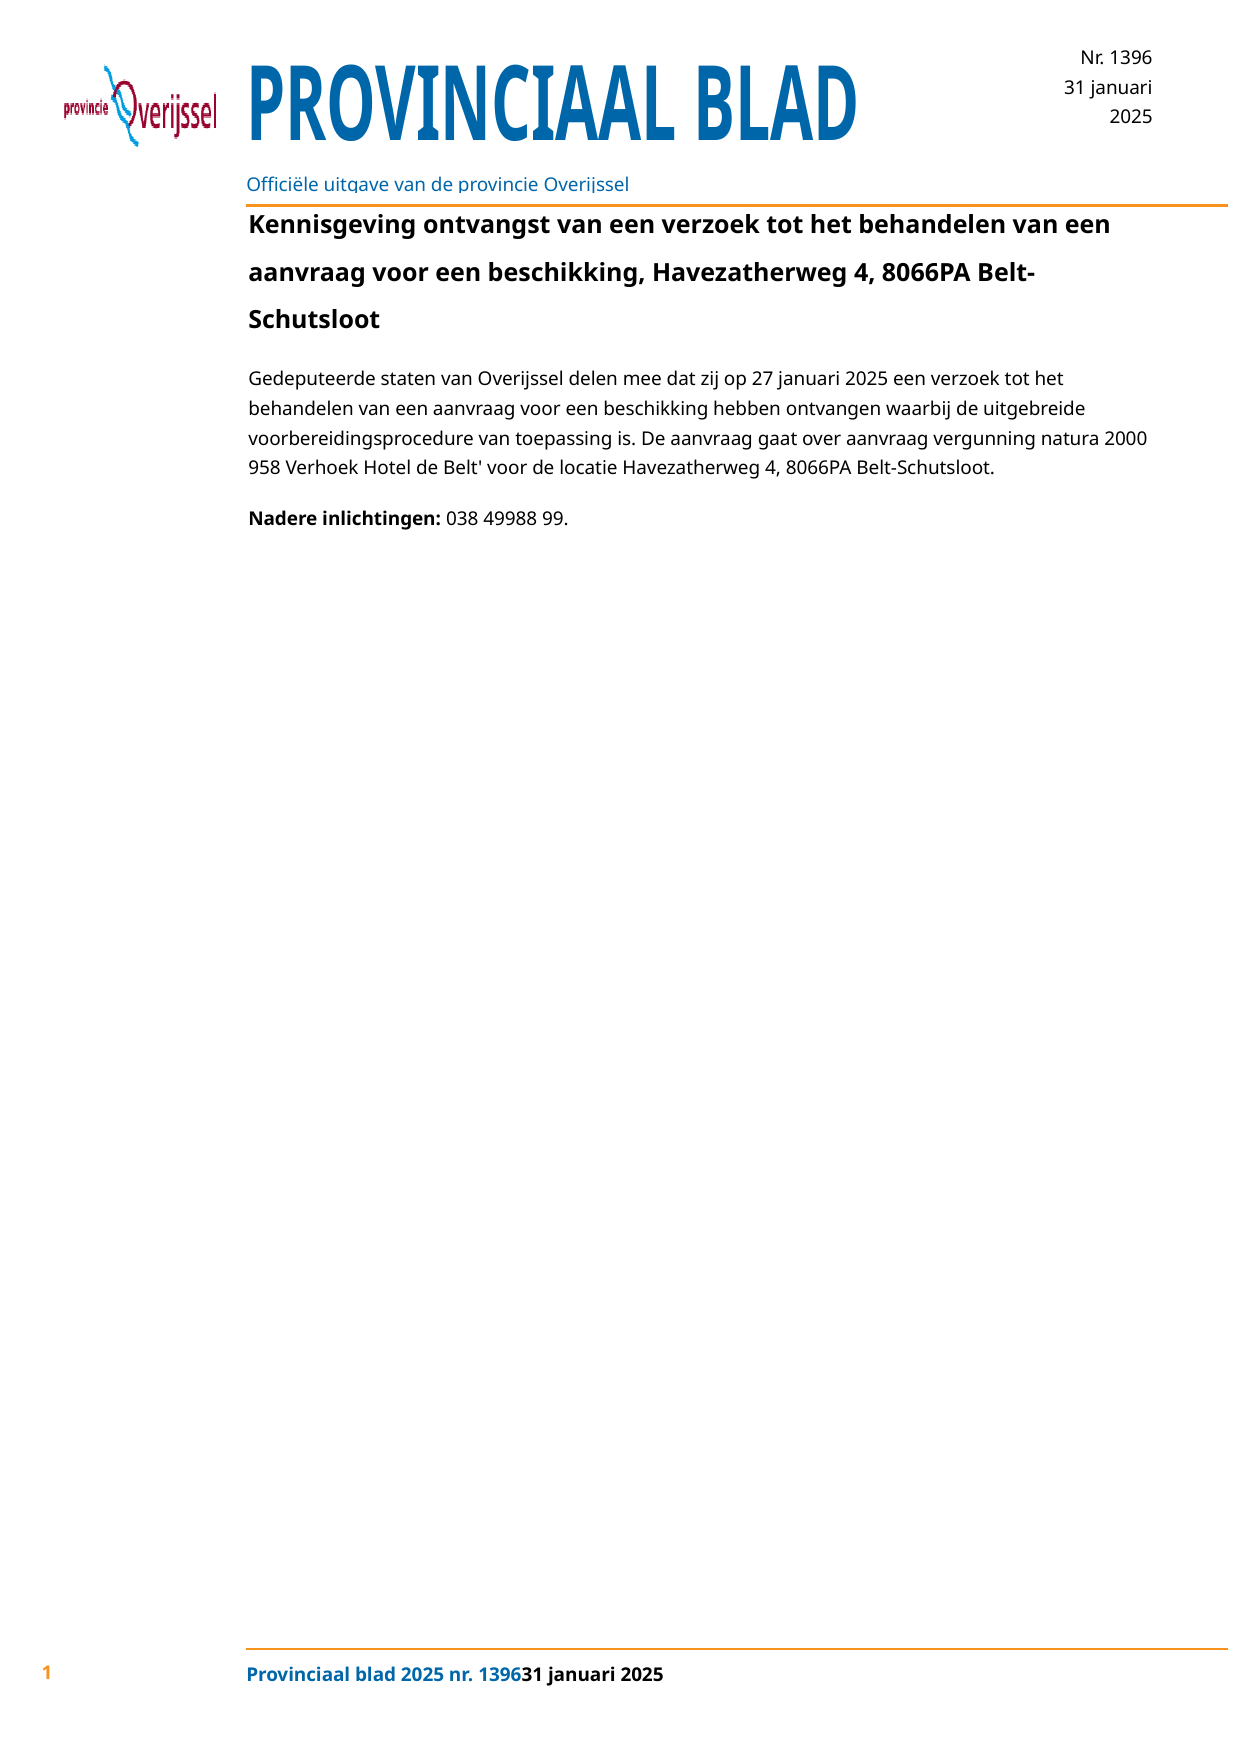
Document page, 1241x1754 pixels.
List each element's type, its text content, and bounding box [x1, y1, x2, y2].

text Nadere inlichtingen: 038 49988 99. [248, 505, 1152, 530]
text Gedeputeerde staten van Overijssel delen mee dat zij op 27 januari 2025 een verzoek tot het behandelen van een aanvraag voor een beschikking hebben ontvangen waarbij de uitgebreide voorbereidingsprocedure van toepassing is. De aanvraag gaat over aanvraag vergunning natura 2000 958 Verhoek Hotel de Belt' voor de locatie Havezatherweg 4, 8066PA Belt-Schutsloot. [248, 366, 1152, 480]
text Kennisgeving ontvangst van een verzoek tot het behandelen van een aanvraag voor een beschikking, Havezatherweg 4, 8066PA Belt-Schutsloot [248, 207, 1152, 336]
picture [41, 47, 231, 172]
